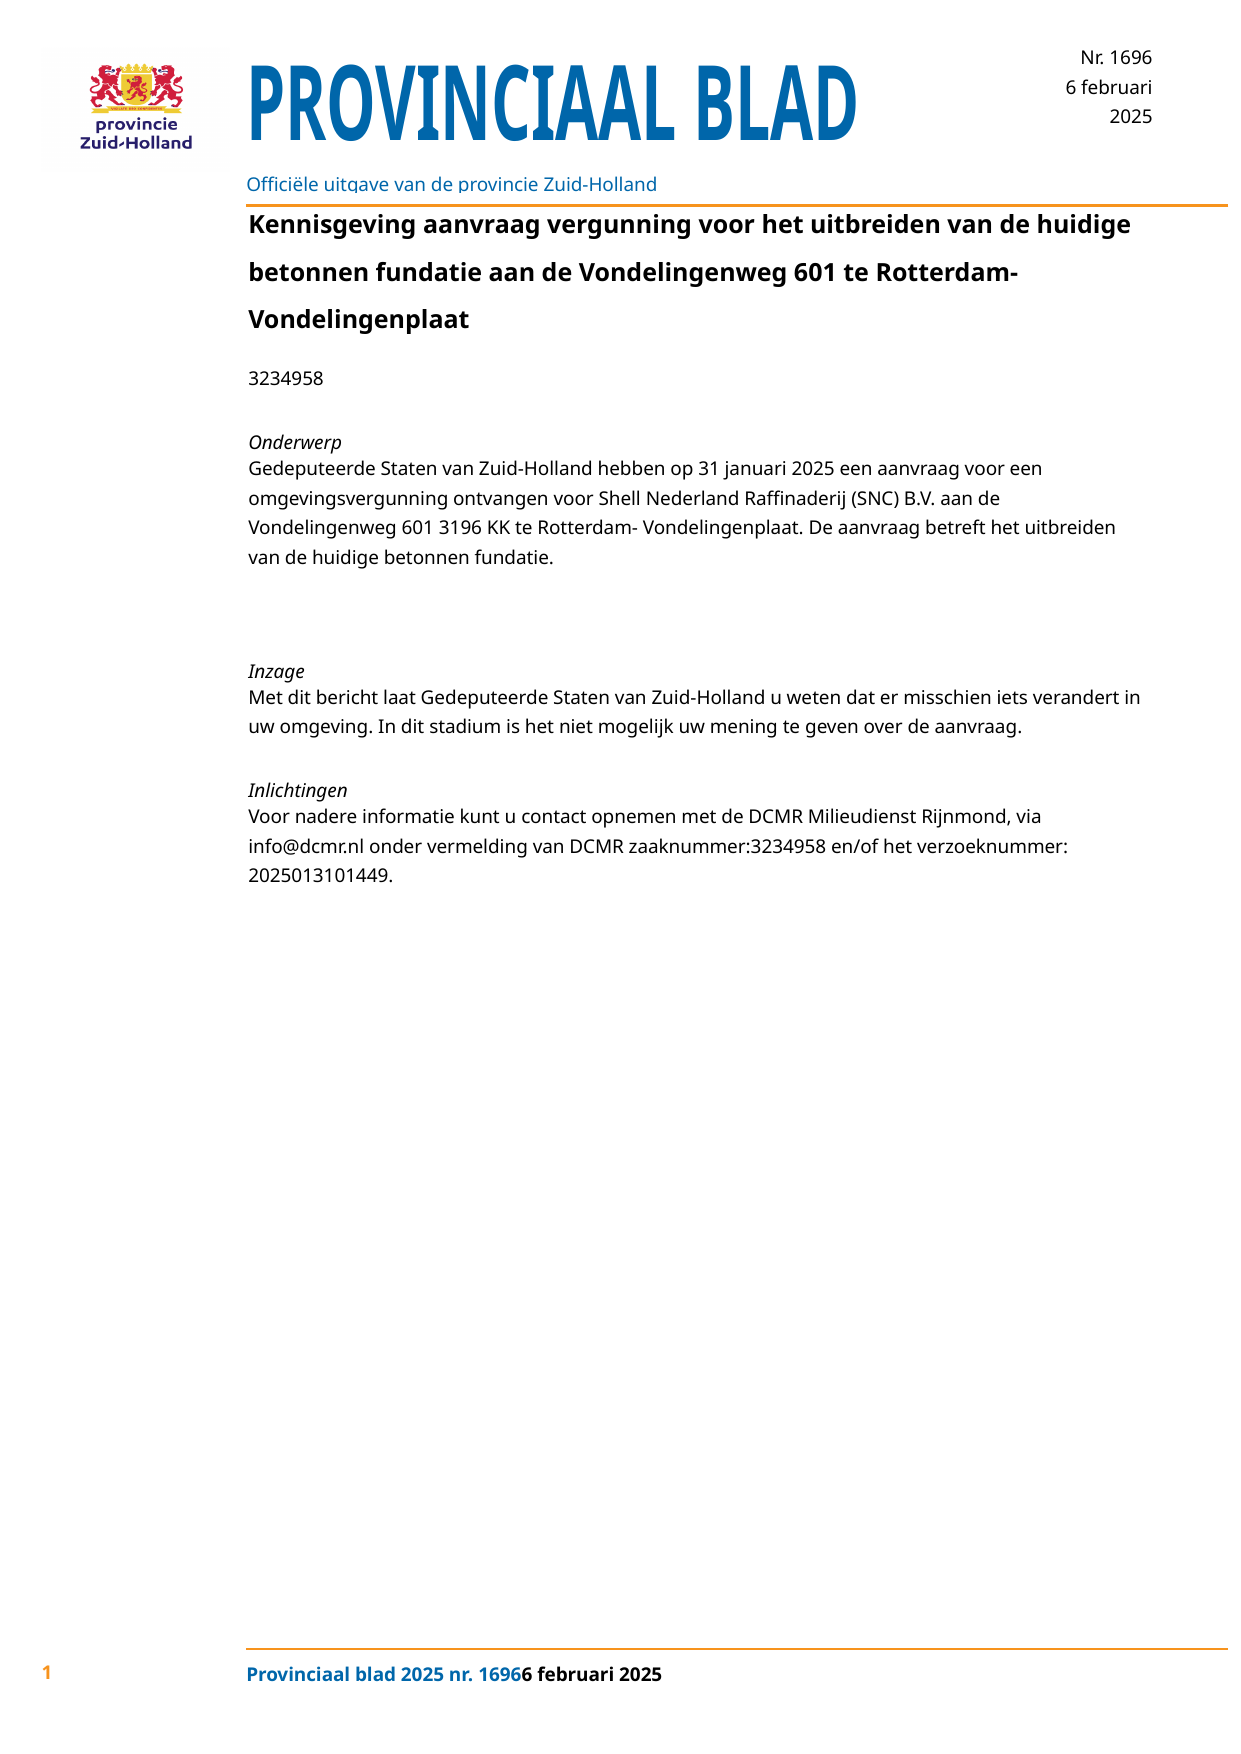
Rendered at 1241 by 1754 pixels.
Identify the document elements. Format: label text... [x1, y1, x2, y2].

text Gedeputeerde Staten van Zuid-Holland hebben op 31 januari 2025 een aanvraag voor een omgevingsvergunning ontvangen voor Shell Nederland Raffinaderij (SNC) B.V. aan de Vondelingenweg 601 3196 KK te Rotterdam- Vondelingenplaat. De aanvraag betreft het uitbreiden van de huidige betonnen fundatie. [248, 455, 1152, 570]
text Inlichtingen [248, 778, 1152, 803]
picture [41, 47, 231, 172]
text Met dit bericht laat Gedeputeerde Staten van Zuid-Holland u weten dat er misschien iets verandert in uw omgeving. In dit stadium is het niet mogelijk uw mening te geven over de aanvraag. [248, 684, 1152, 739]
text Onderwerp [248, 429, 1152, 455]
text 3234958 [248, 366, 1152, 391]
text Kennisgeving aanvraag vergunning voor het uitbreiden van de huidige betonnen fundatie aan de Vondelingenweg 601 te Rotterdam-Vondelingenplaat [248, 207, 1152, 336]
text Voor nadere informatie kunt u contact opnemen met de DCMR Milieudienst Rijnmond, via info@dcmr.nl onder vermelding van DCMR zaaknummer:3234958 en/of het verzoeknummer: 2025013101449. [248, 803, 1152, 888]
text Inzage [248, 658, 1152, 684]
